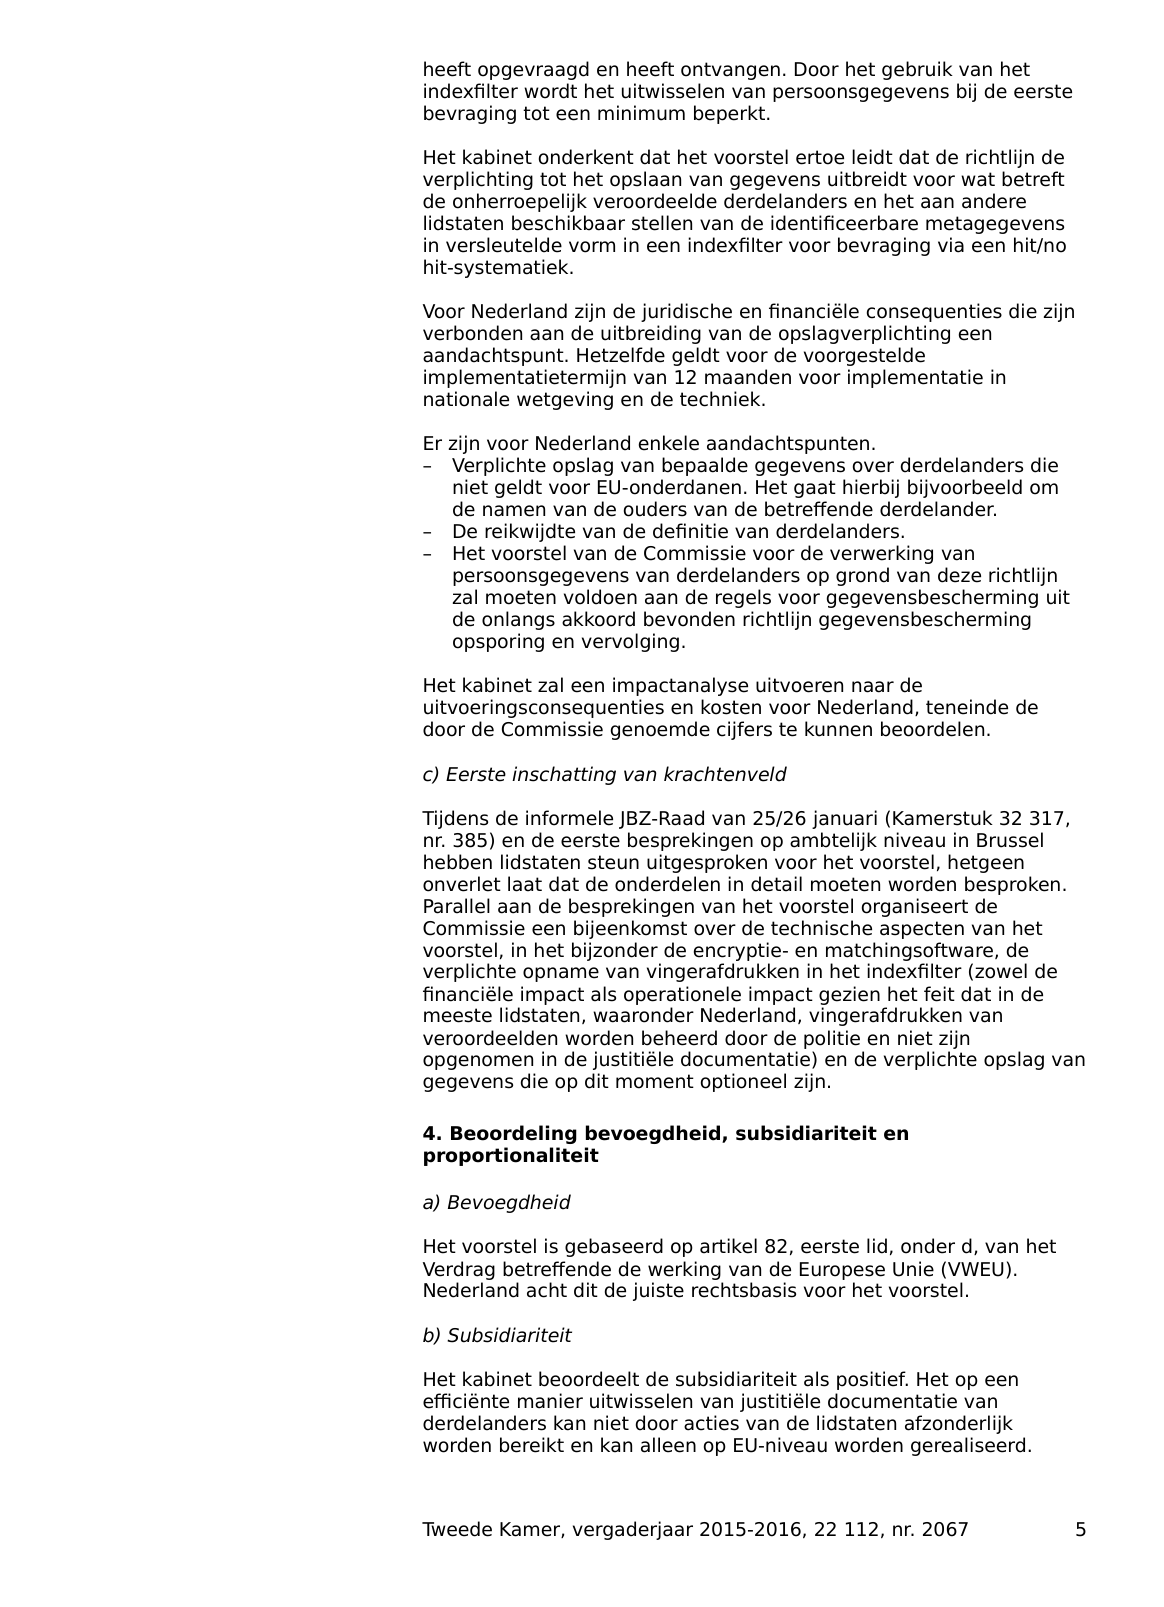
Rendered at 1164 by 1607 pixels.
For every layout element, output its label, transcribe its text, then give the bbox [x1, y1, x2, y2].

subtitle 4. Beoordeling bevoegdheid, subsidiariteit en proportionaliteit [422, 1123, 1087, 1167]
text – Het voorstel van de Commissie voor de verwerking van persoonsgegevens van derdelanders op grond van deze richtlijn zal moeten voldoen aan de regels voor gegevensbescherming uit de onlangs akkoord bevonden richtlijn gegevensbescherming opsporing en vervolging. [422, 543, 1087, 653]
text Het kabinet zal een impactanalyse uitvoeren naar de uitvoeringsconsequenties en kosten voor Nederland, teneinde de door de Commissie genoemde cijfers te kunnen beoordelen. [422, 675, 1087, 741]
text Het kabinet beoordeelt de subsidiariteit als positief. Het op een efficiënte manier uitwisselen van justitiële documentatie van derdelanders kan niet door acties van de lidstaten afzonderlijk worden bereikt en kan alleen op EU-niveau worden gerealiseerd. [422, 1369, 1087, 1457]
text – Verplichte opslag van bepaalde gegevens over derdelanders die niet geldt voor EU-onderdanen. Het gaat hierbij bijvoorbeeld om de namen van de ouders van de betreffende derdelander. [422, 455, 1087, 521]
subtitle b) Subsidiariteit [422, 1324, 1087, 1347]
text Tijdens de informele JBZ-Raad van 25/26 januari (Kamerstuk 32 317, nr. 385) en de eerste besprekingen op ambtelijk niveau in Brussel hebben lidstaten steun uitgesproken voor het voorstel, hetgeen onverlet laat dat de onderdelen in detail moeten worden besproken. Parallel aan de besprekingen van het voorstel organiseert de Commissie een bijeenkomst over de technische aspecten van het voorstel, in het bijzonder de encryptie- en matchingsoftware, de verplichte opname van vingerafdrukken in het indexfilter (zowel de financiële impact als operationele impact gezien het feit dat in de meeste lidstaten, waaronder Nederland, vingerafdrukken van veroordeelden worden beheerd door de politie en niet zijn opgenomen in de justitiële documentatie) en de verplichte opslag van gegevens die op dit moment optioneel zijn. [422, 808, 1087, 1093]
text heeft opgevraagd en heeft ontvangen. Door het gebruik van het indexfilter wordt het uitwisselen van persoonsgegevens bij de eerste bevraging tot een minimum beperkt. [422, 59, 1087, 125]
subtitle c) Eerste inschatting van krachtenveld [422, 763, 1087, 785]
text Er zijn voor Nederland enkele aandachtspunten. [422, 433, 1087, 455]
text Het voorstel is gebaseerd op artikel 82, eerste lid, onder d, van het Verdrag betreffende de werking van de Europese Unie (VWEU). Nederland acht dit de juiste rechtsbasis voor het voorstel. [422, 1236, 1087, 1302]
text Voor Nederland zijn de juridische en financiële consequenties die zijn verbonden aan de uitbreiding van de opslagverplichting een aandachtspunt. Hetzelfde geldt voor de voorgestelde implementatietermijn van 12 maanden voor implementatie in nationale wetgeving en de techniek. [422, 301, 1087, 411]
text – De reikwijdte van de definitie van derdelanders. [422, 521, 1087, 543]
text Het kabinet onderkent dat het voorstel ertoe leidt dat de richtlijn de verplichting tot het opslaan van gegevens uitbreidt voor wat betreft de onherroepelijk veroordeelde derdelanders en het aan andere lidstaten beschikbaar stellen van de identificeerbare metagegevens in versleutelde vorm in een indexfilter voor bevraging via een hit/no hit-systematiek. [422, 147, 1087, 279]
subtitle a) Bevoegdheid [422, 1192, 1087, 1214]
